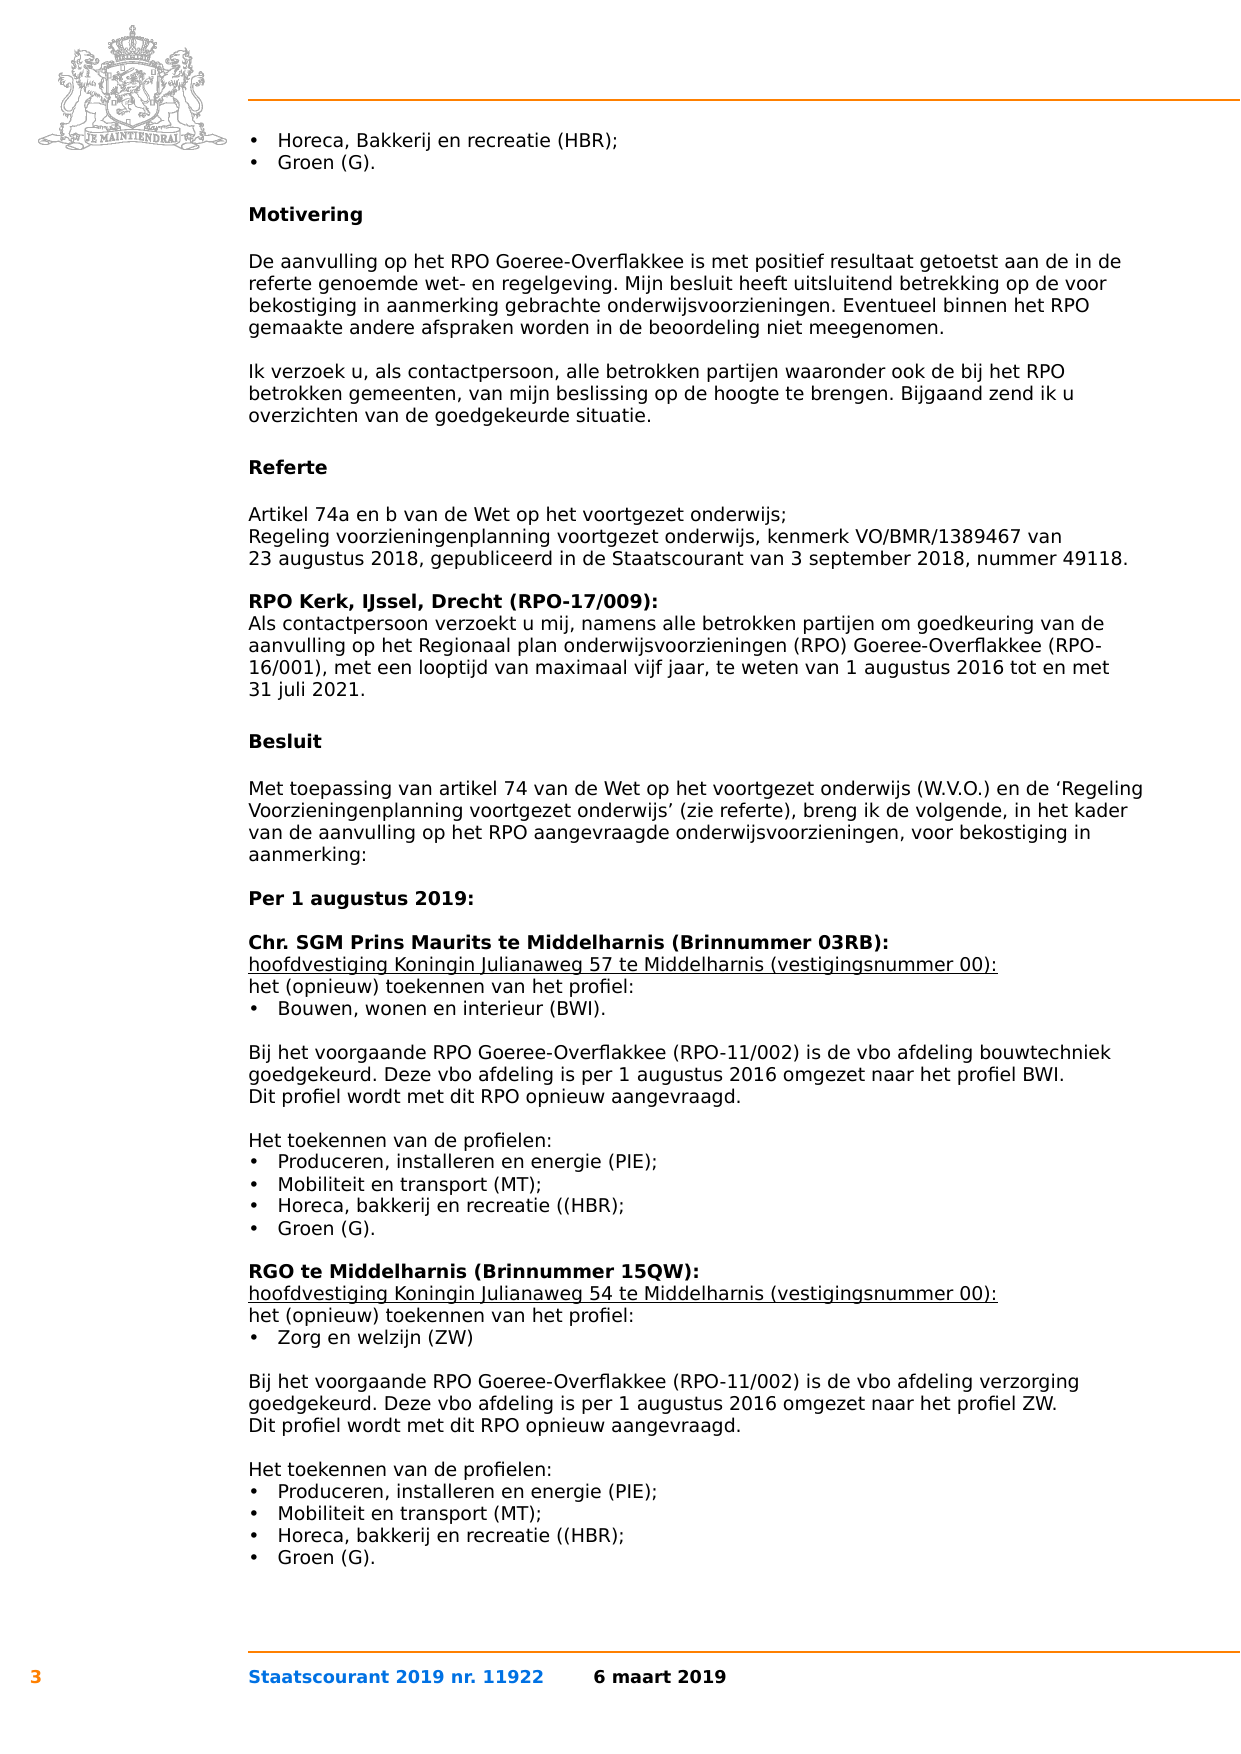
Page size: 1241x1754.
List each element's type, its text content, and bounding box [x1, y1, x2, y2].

text • Horeca, bakkerij en recreatie ((HBR); [248, 1195, 1163, 1217]
text • Groen (G). [248, 152, 1163, 174]
text • Bouwen, wonen en interieur (BWI). [248, 998, 1163, 1020]
text Het toekennen van de profielen: [248, 1129, 1163, 1151]
text • Zorg en welzijn (ZW) [248, 1327, 1163, 1349]
text De aanvulling op het RPO Goeree-Overflakkee is met positief resultaat getoetst aan de in de referte genoemde wet- en regelgeving. Mijn besluit heeft uitsluitend betrekking op de voor bekostiging in aanmerking gebrachte onderwijsvoorzieningen. Eventueel binnen het RPO gemaakte andere afspraken worden in de beoordeling niet meegenomen. [248, 251, 1163, 339]
text Als contactpersoon verzoekt u mij, namens alle betrokken partijen om goedkeuring van de aanvulling op het Regionaal plan onderwijsvoorzieningen (RPO) Goeree-Overflakkee (RPO-16/001), met een looptijd van maximaal vijf jaar, te weten van 1 augustus 2016 tot en met 31 juli 2021. [248, 613, 1163, 701]
text Bij het voorgaande RPO Goeree-Overflakkee (RPO-11/002) is de vbo afdeling verzorging goedgekeurd. Deze vbo afdeling is per 1 augustus 2016 omgezet naar het profiel ZW. [248, 1371, 1163, 1415]
text hoofdvestiging Koningin Julianaweg 54 te Middelharnis (vestigingsnummer 00): [248, 1283, 1163, 1305]
text • Mobiliteit en transport (MT); [248, 1173, 1163, 1195]
text Ik verzoek u, als contactpersoon, alle betrokken partijen waaronder ook de bij het RPO betrokken gemeenten, van mijn beslissing op de hoogte te brengen. Bijgaand zend ik u overzichten van de goedgekeurde situatie. [248, 361, 1163, 427]
text het (opnieuw) toekennen van het profiel: [248, 1305, 1163, 1327]
text • Mobiliteit en transport (MT); [248, 1503, 1163, 1525]
text hoofdvestiging Koningin Julianaweg 57 te Middelharnis (vestigingsnummer 00): [248, 954, 1163, 976]
text Regeling voorzieningenplanning voortgezet onderwijs, kenmerk VO/BMR/1389467 van 23 augustus 2018, gepubliceerd in de Staatscourant van 3 september 2018, nummer 49118. [248, 526, 1163, 569]
text Artikel 74a en b van de Wet op het voortgezet onderwijs; [248, 503, 1163, 526]
text het (opnieuw) toekennen van het profiel: [248, 976, 1163, 998]
picture [38, 25, 227, 150]
text • Horeca, Bakkerij en recreatie (HBR); [248, 130, 1163, 152]
text RGO te Middelharnis (Brinnummer 15QW): [248, 1261, 1163, 1283]
text Dit profiel wordt met dit RPO opnieuw aangevraagd. [248, 1086, 1163, 1108]
text Het toekennen van de profielen: [248, 1459, 1163, 1481]
text Bij het voorgaande RPO Goeree-Overflakkee (RPO-11/002) is de vbo afdeling bouwtechniek goedgekeurd. Deze vbo afdeling is per 1 augustus 2016 omgezet naar het profiel BWI. [248, 1042, 1163, 1086]
subtitle Referte [248, 457, 1163, 478]
text Met toepassing van artikel 74 van de Wet op het voortgezet onderwijs (W.V.O.) en de ‘Regeling Voorzieningenplanning voortgezet onderwijs’ (zie referte), breng ik de volgende, in het kader van de aanvulling op het RPO aangevraagde onderwijsvoorzieningen, voor bekostiging in aanmerking: [248, 778, 1163, 866]
subtitle Motivering [248, 204, 1163, 226]
text Dit profiel wordt met dit RPO opnieuw aangevraagd. [248, 1415, 1163, 1437]
text Per 1 augustus 2019: [248, 888, 1163, 910]
text Chr. SGM Prins Maurits te Middelharnis (Brinnummer 03RB): [248, 932, 1163, 954]
text • Produceren, installeren en energie (PIE); [248, 1151, 1163, 1173]
text • Produceren, installeren en energie (PIE); [248, 1481, 1163, 1503]
text RPO Kerk, IJssel, Drecht (RPO-17/009): [248, 591, 1163, 613]
text • Horeca, bakkerij en recreatie ((HBR); [248, 1525, 1163, 1547]
text • Groen (G). [248, 1217, 1163, 1239]
text • Groen (G). [248, 1547, 1163, 1569]
subtitle Besluit [248, 731, 1163, 753]
